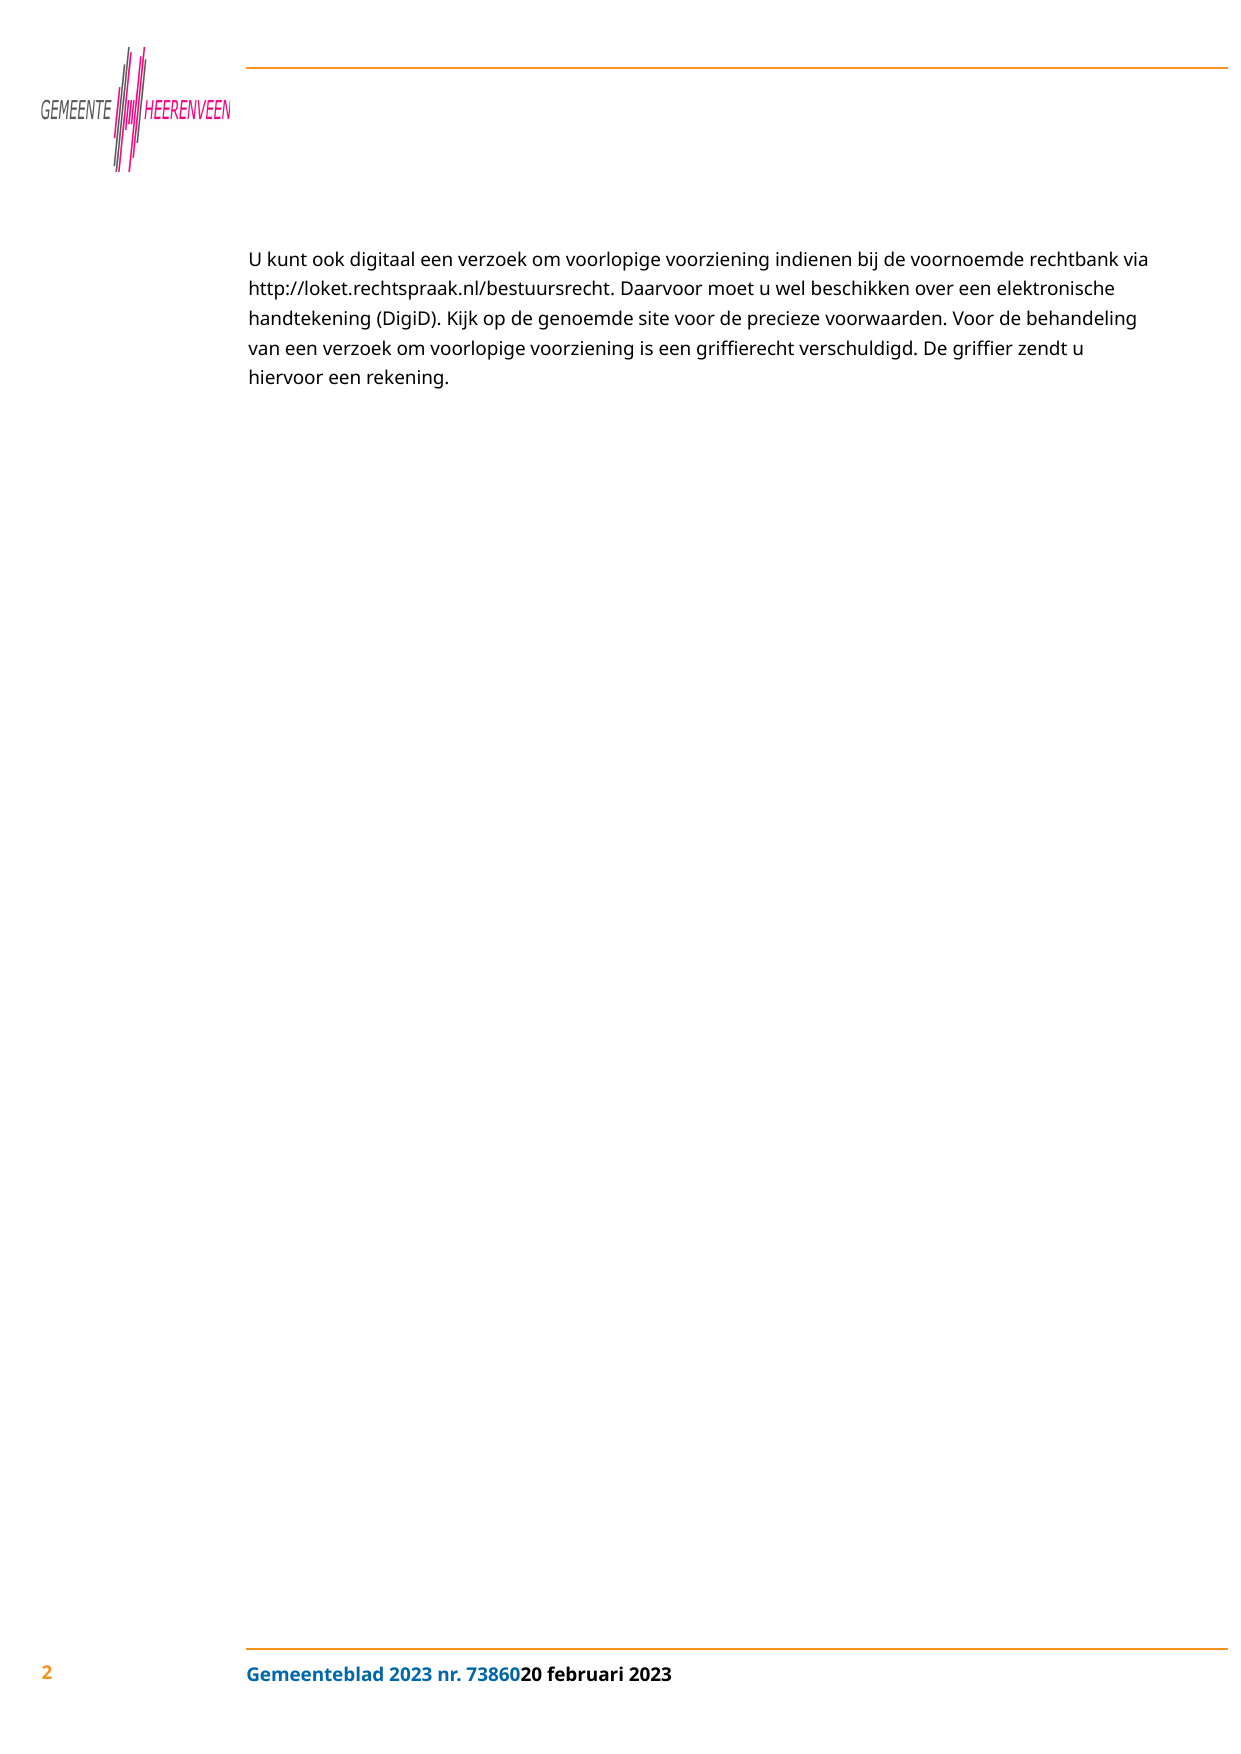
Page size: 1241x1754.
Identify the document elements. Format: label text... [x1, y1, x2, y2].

text U kunt ook digitaal een verzoek om voorlopige voorziening indienen bij de voornoemde rechtbank via http://loket.rechtspraak.nl/bestuursrecht. Daarvoor moet u wel beschikken over een elektronische handtekening (DigiD). Kijk op de genoemde site voor de precieze voorwaarden. Voor de behandeling van een verzoek om voorlopige voorziening is een griffierecht verschuldigd. De griffier zendt u hiervoor een rekening. [248, 246, 1152, 390]
picture [41, 47, 231, 172]
